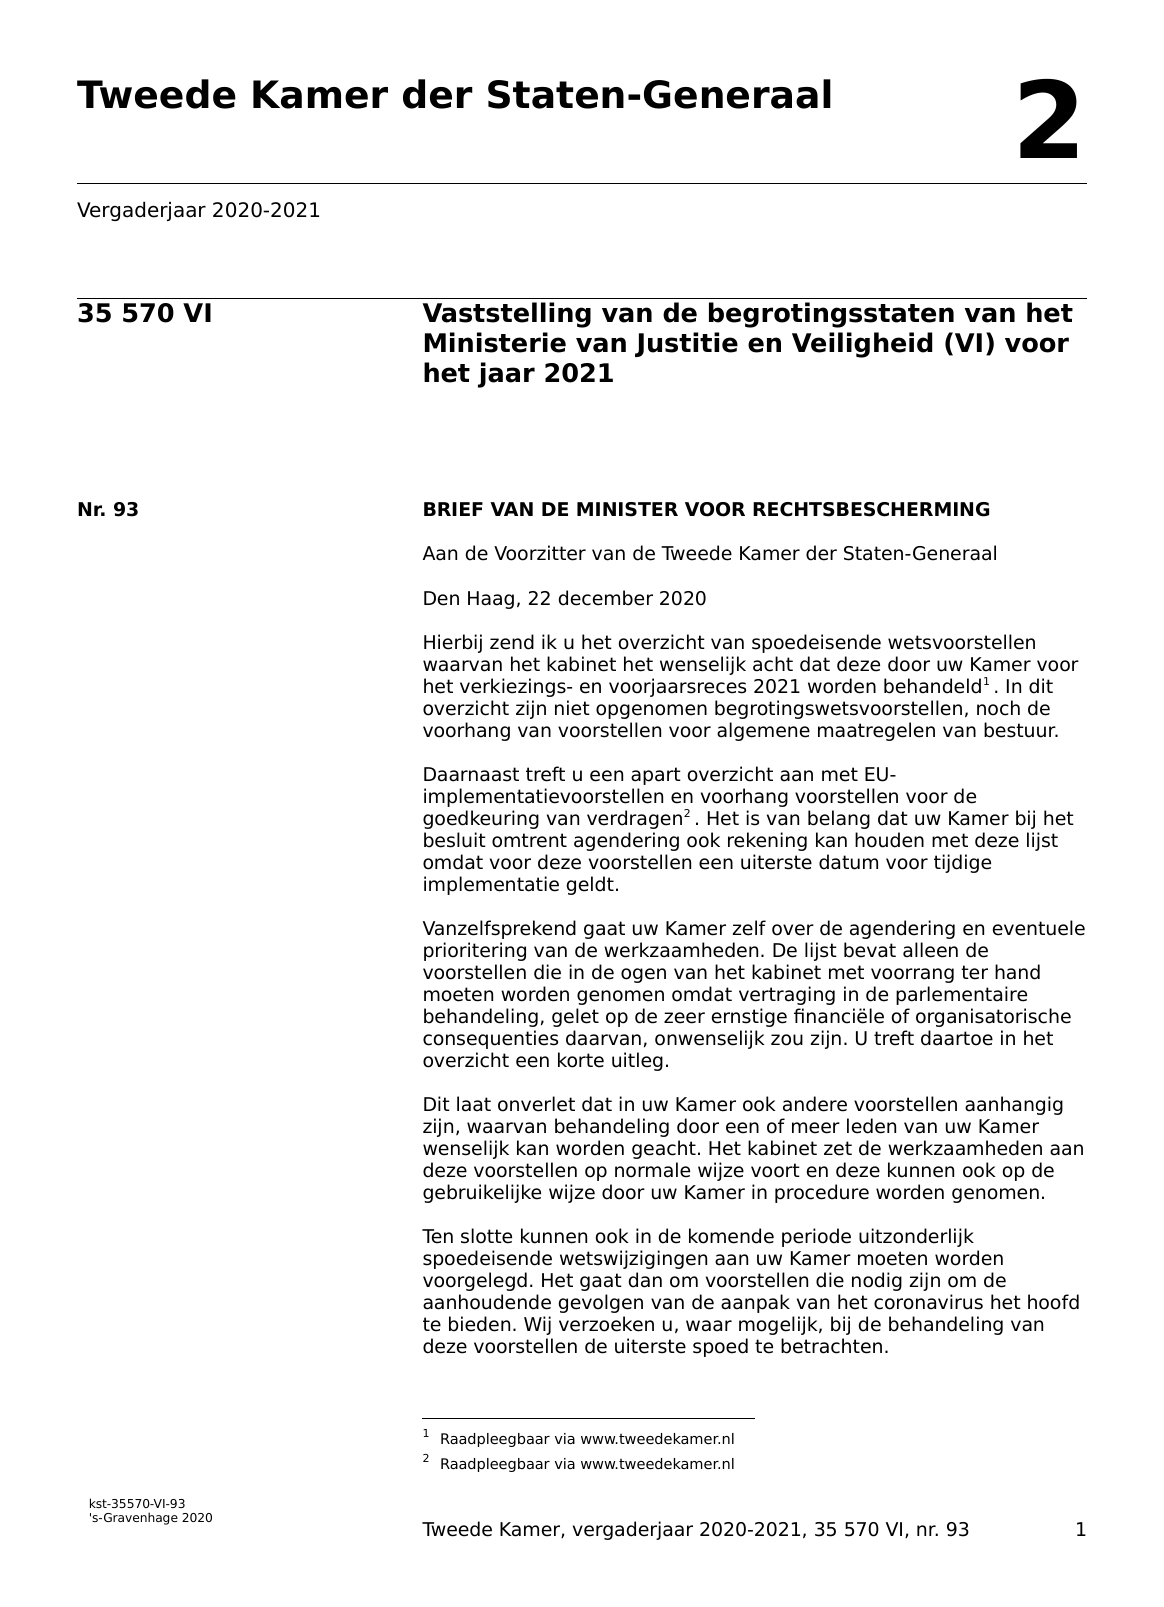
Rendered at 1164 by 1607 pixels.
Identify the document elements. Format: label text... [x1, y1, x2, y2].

text Dit laat onverlet dat in uw Kamer ook andere voorstellen aanhangig zijn, waarvan behandeling door een of meer leden van uw Kamer wenselijk kan worden geacht. Het kabinet zet de werkzaamheden aan deze voorstellen op normale wijze voort en deze kunnen ook op de gebruikelijke wijze door uw Kamer in procedure worden genomen. [422, 1094, 1087, 1204]
text 's-Gravenhage 2020 [88, 1511, 323, 1525]
text kst-35570-VI-93 [88, 1497, 323, 1511]
subtitle 35 570 VI Vaststelling van de begrotingsstaten van het Ministerie van Justitie en Veiligheid (VI) voor het jaar 2021 [77, 299, 1087, 388]
text Ten slotte kunnen ook in de komende periode uitzonderlijk spoedeisende wetswijzigingen aan uw Kamer moeten worden voorgelegd. Het gaat dan om voorstellen die nodig zijn om de aanhoudende gevolgen van de aanpak van het coronavirus het hoofd te bieden. Wij verzoeken u, waar mogelijk, bij de behandeling van deze voorstellen de uiterste spoed te betrachten. [422, 1226, 1087, 1358]
text Raadpleegbaar via www.tweedekamer.nl [422, 1427, 1087, 1449]
text Den Haag, 22 december 2020 [422, 587, 1087, 609]
table_header Tweede Kamer der Staten-Generaal [77, 59, 886, 183]
table_cell Vergaderjaar 2020-2021 [77, 184, 1087, 298]
text Hierbij zend ik u het overzicht van spoedeisende wetsvoorstellen waarvan het kabinet het wenselijk acht dat deze door uw Kamer voor het verkiezings- en voorjaarsreces 2021 worden behandeld. In dit overzicht zijn niet opgenomen begrotingswetsvoorstellen, noch de voorhang van voorstellen voor algemene maatregelen van bestuur. [422, 632, 1087, 741]
text Daarnaast treft u een apart overzicht aan met EU-implementatievoorstellen en voorhang voorstellen voor de goedkeuring van verdragen. Het is van belang dat uw Kamer bij het besluit omtrent agendering ook rekening kan houden met deze lijst omdat voor deze voorstellen een uiterste datum voor tijdige implementatie geldt. [422, 764, 1087, 896]
table_header 2 [886, 59, 1087, 183]
text Raadpleegbaar via www.tweedekamer.nl [422, 1452, 1087, 1474]
text Aan de Voorzitter van de Tweede Kamer der Staten-Generaal [422, 543, 1087, 565]
subtitle Nr. 93 BRIEF VAN DE MINISTER VOOR RECHTSBESCHERMING [77, 499, 1087, 521]
text Vanzelfsprekend gaat uw Kamer zelf over de agendering en eventuele prioritering van de werkzaamheden. De lijst bevat alleen de voorstellen die in de ogen van het kabinet met voorrang ter hand moeten worden genomen omdat vertraging in de parlementaire behandeling, gelet op de zeer ernstige financiële of organisatorische consequenties daarvan, onwenselijk zou zijn. U treft daartoe in het overzicht een korte uitleg. [422, 918, 1087, 1072]
